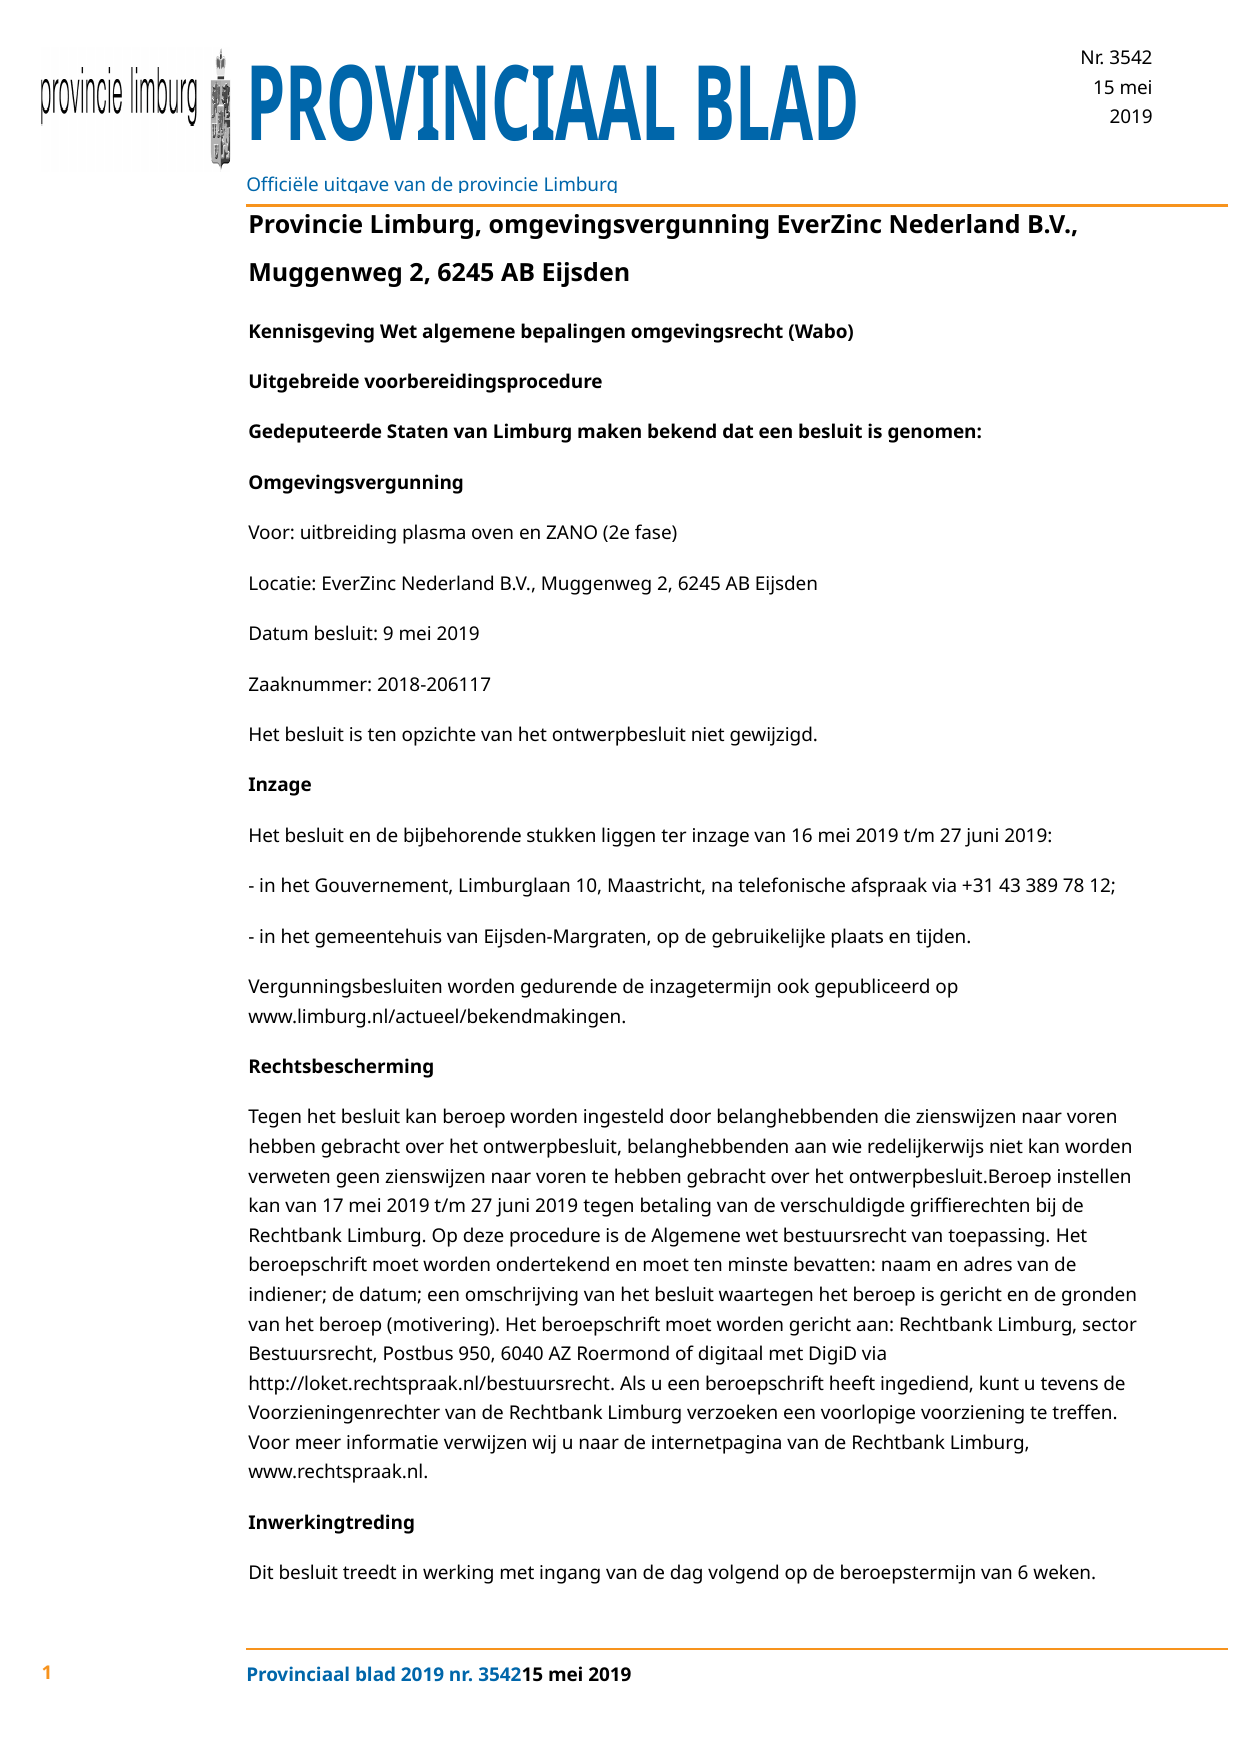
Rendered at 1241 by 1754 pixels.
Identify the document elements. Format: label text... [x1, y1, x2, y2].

text Rechtsbescherming [248, 1053, 1152, 1079]
text Het besluit is ten opzichte van het ontwerpbesluit niet gewijzigd. [248, 721, 1152, 747]
text - in het Gouvernement, Limburglaan 10, Maastricht, na telefonische afspraak via +31 43 389 78 12; [248, 872, 1152, 898]
text Locatie: EverZinc Nederland B.V., Muggenweg 2, 6245 AB Eijsden [248, 570, 1152, 596]
text - in het gemeentehuis van Eijsden-Margraten, op de gebruikelijke plaats en tijden. [248, 923, 1152, 949]
text Omgevingsvergunning [248, 469, 1152, 495]
text Inzage [248, 772, 1152, 797]
text Vergunningsbesluiten worden gedurende de inzagetermijn ook gepubliceerd op www.limburg.nl/actueel/bekendmakingen. [248, 973, 1152, 1029]
text Inwerkingtreding [248, 1509, 1152, 1535]
text Voor: uitbreiding plasma oven en ZANO (2e fase) [248, 519, 1152, 545]
text Tegen het besluit kan beroep worden ingesteld door belanghebbenden die zienswijzen naar voren hebben gebracht over het ontwerpbesluit, belanghebbenden aan wie redelijkerwijs niet kan worden verweten geen zienswijzen naar voren te hebben gebracht over het ontwerpbesluit.Beroep instellen kan van 17 mei 2019 t/m 27 juni 2019 tegen betaling van de verschuldigde griffierechten bij de Rechtbank Limburg. Op deze procedure is de Algemene wet bestuursrecht van toepassing. Het beroepschrift moet worden ondertekend en moet ten minste bevatten: naam en adres van de indiener; de datum; een omschrijving van het besluit waartegen het beroep is gericht en de gronden van het beroep (motivering). Het beroepschrift moet worden gericht aan: Rechtbank Limburg, sector Bestuursrecht, Postbus 950, 6040 AZ Roermond of digitaal met DigiD via http://loket.rechtspraak.nl/bestuursrecht. Als u een beroepschrift heeft ingediend, kunt u tevens de Voorzieningenrechter van de Rechtbank Limburg verzoeken een voorlopige voorziening te treffen. Voor meer informatie verwijzen wij u naar de internetpagina van de Rechtbank Limburg, www.rechtspraak.nl. [248, 1104, 1152, 1484]
text Datum besluit: 9 mei 2019 [248, 620, 1152, 646]
text Het besluit en de bijbehorende stukken liggen ter inzage van 16 mei 2019 t/m 27 juni 2019: [248, 822, 1152, 848]
picture [41, 47, 231, 172]
text Zaaknummer: 2018-206117 [248, 671, 1152, 697]
text Kennisgeving Wet algemene bepalingen omgevingsrecht (Wabo) [248, 318, 1152, 344]
text Dit besluit treedt in werking met ingang van de dag volgend op de beroepstermijn van 6 weken. [248, 1559, 1152, 1585]
text Provincie Limburg, omgevingsvergunning EverZinc Nederland B.V., Muggenweg 2, 6245 AB Eijsden [248, 207, 1152, 288]
text Gedeputeerde Staten van Limburg maken bekend dat een besluit is genomen: [248, 419, 1152, 444]
text Uitgebreide voorbereidingsprocedure [248, 368, 1152, 394]
